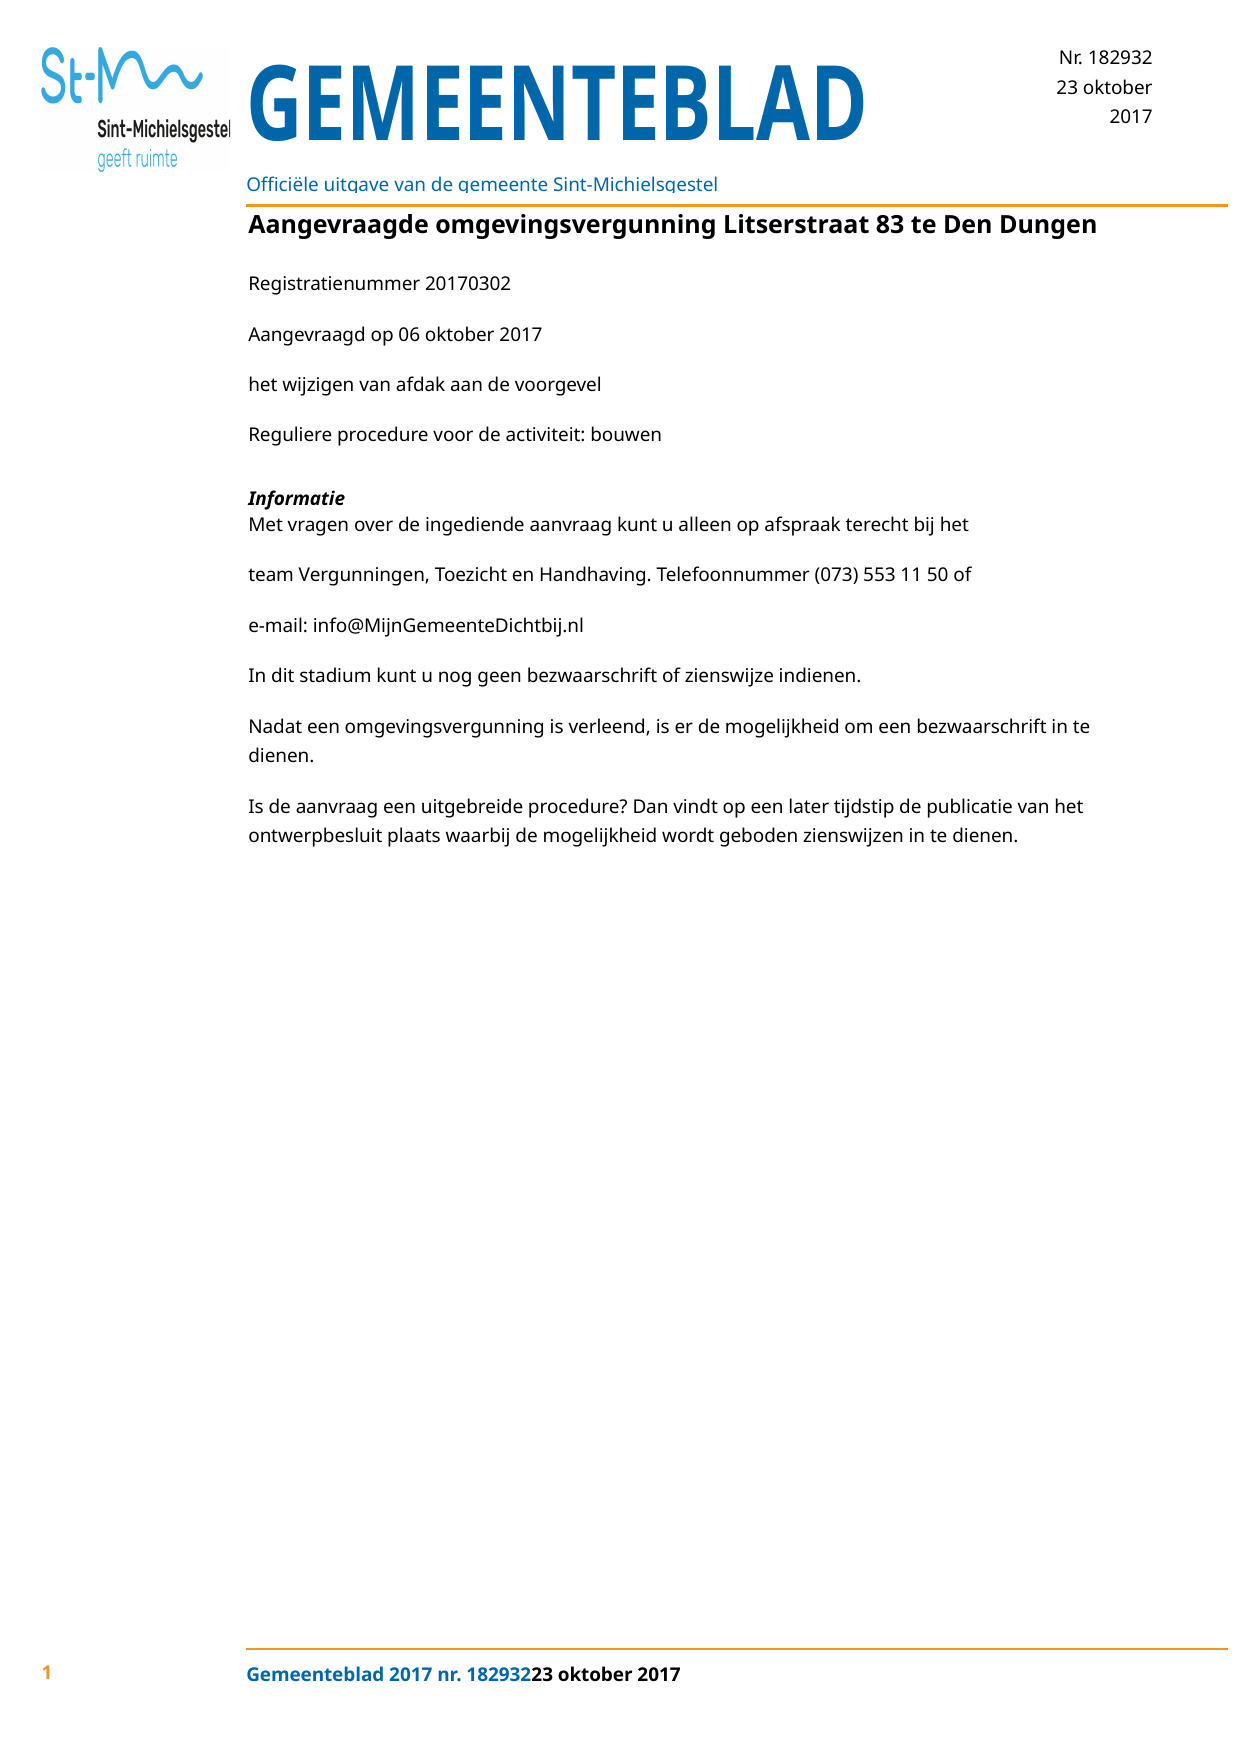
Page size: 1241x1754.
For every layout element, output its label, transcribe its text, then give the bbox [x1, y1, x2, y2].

text Nadat een omgevingsvergunning is verleend, is er de mogelijkheid om een bezwaarschrift in te dienen. [248, 713, 1152, 768]
text Is de aanvraag een uitgebreide procedure? Dan vindt op een later tijdstip de publicatie van het ontwerpbesluit plaats waarbij de mogelijkheid wordt geboden zienswijzen in te dienen. [248, 793, 1152, 848]
text Reguliere procedure voor de activiteit: bouwen [248, 422, 1152, 447]
text e-mail: info@MijnGemeenteDichtbij.nl [248, 612, 1152, 638]
text Met vragen over de ingediende aanvraag kunt u alleen op afspraak terecht bij het [248, 511, 1152, 537]
text Informatie [248, 486, 1152, 511]
picture [41, 47, 231, 172]
text Aangevraagde omgevingsvergunning Litserstraat 83 te Den Dungen [248, 207, 1152, 241]
text het wijzigen van afdak aan de voorgevel [248, 371, 1152, 397]
text Aangevraagd op 06 oktober 2017 [248, 321, 1152, 346]
text Registratienummer 20170302 [248, 270, 1152, 296]
text In dit stadium kunt u nog geen bezwaarschrift of zienswijze indienen. [248, 662, 1152, 688]
text team Vergunningen, Toezicht en Handhaving. Telefoonnummer (073) 553 11 50 of [248, 562, 1152, 587]
